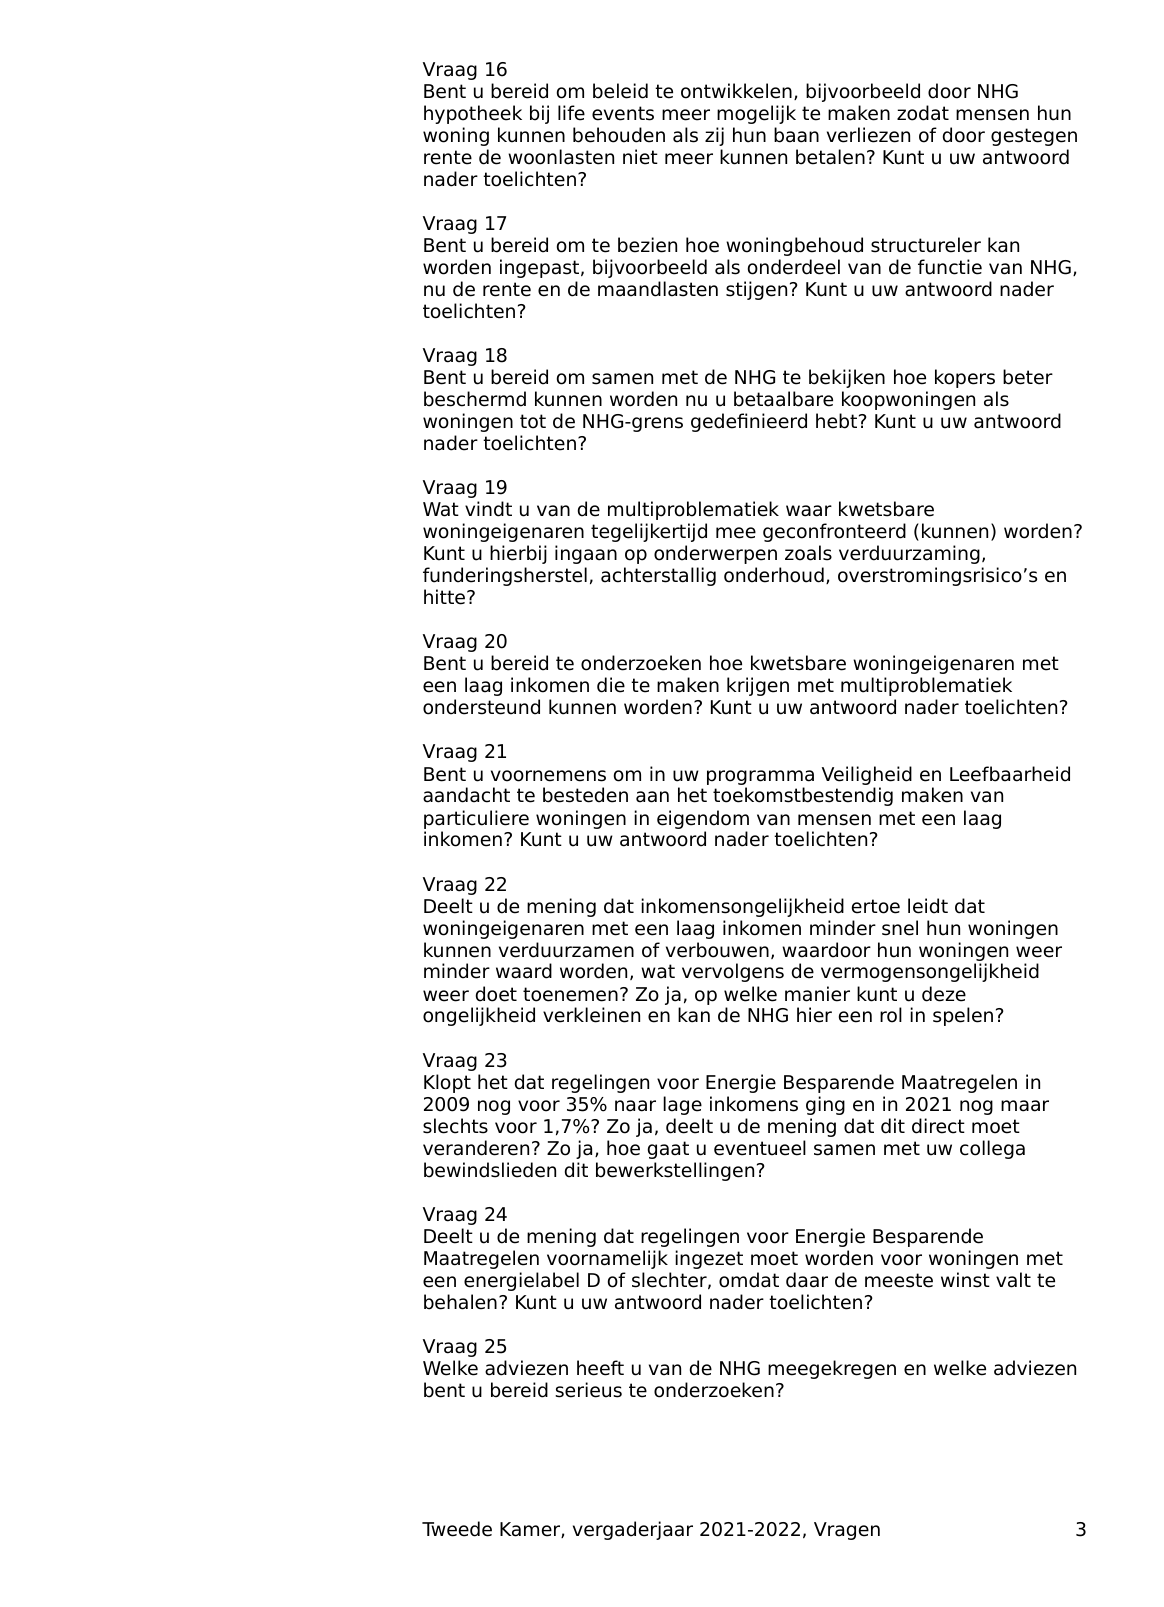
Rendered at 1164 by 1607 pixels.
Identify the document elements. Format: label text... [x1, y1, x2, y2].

text Bent u bereid om beleid te ontwikkelen, bijvoorbeeld door NHG hypotheek bij life events meer mogelijk te maken zodat mensen hun woning kunnen behouden als zij hun baan verliezen of door gestegen rente de woonlasten niet meer kunnen betalen? Kunt u uw antwoord nader toelichten? [422, 81, 1087, 191]
text Vraag 20 [422, 631, 1087, 653]
text Vraag 19 [422, 477, 1087, 499]
text Bent u voornemens om in uw programma Veiligheid en Leefbaarheid aandacht te besteden aan het toekomstbestendig maken van particuliere woningen in eigendom van mensen met een laag inkomen? Kunt u uw antwoord nader toelichten? [422, 763, 1087, 851]
text Vraag 18 [422, 345, 1087, 367]
text Vraag 25 [422, 1336, 1087, 1358]
text Deelt u de mening dat inkomensongelijkheid ertoe leidt dat woningeigenaren met een laag inkomen minder snel hun woningen kunnen verduurzamen of verbouwen, waardoor hun woningen weer minder waard worden, wat vervolgens de vermogensongelijkheid weer doet toenemen? Zo ja, op welke manier kunt u deze ongelijkheid verkleinen en kan de NHG hier een rol in spelen? [422, 896, 1087, 1027]
text Vraag 21 [422, 741, 1087, 763]
text Vraag 17 [422, 213, 1087, 235]
text Bent u bereid om te bezien hoe woningbehoud structureler kan worden ingepast, bijvoorbeeld als onderdeel van de functie van NHG, nu de rente en de maandlasten stijgen? Kunt u uw antwoord nader toelichten? [422, 235, 1087, 323]
text Bent u bereid te onderzoeken hoe kwetsbare woningeigenaren met een laag inkomen die te maken krijgen met multiproblematiek ondersteund kunnen worden? Kunt u uw antwoord nader toelichten? [422, 653, 1087, 719]
text Wat vindt u van de multiproblematiek waar kwetsbare woningeigenaren tegelijkertijd mee geconfronteerd (kunnen) worden? Kunt u hierbij ingaan op onderwerpen zoals verduurzaming, funderingsherstel, achterstallig onderhoud, overstromingsrisico’s en hitte? [422, 499, 1087, 609]
text Deelt u de mening dat regelingen voor Energie Besparende Maatregelen voornamelijk ingezet moet worden voor woningen met een energielabel D of slechter, omdat daar de meeste winst valt te behalen? Kunt u uw antwoord nader toelichten? [422, 1226, 1087, 1313]
text Vraag 22 [422, 873, 1087, 896]
text Bent u bereid om samen met de NHG te bekijken hoe kopers beter beschermd kunnen worden nu u betaalbare koopwoningen als woningen tot de NHG-grens gedefinieerd hebt? Kunt u uw antwoord nader toelichten? [422, 367, 1087, 455]
text Vraag 16 [422, 59, 1087, 81]
text Vraag 24 [422, 1204, 1087, 1226]
text Welke adviezen heeft u van de NHG meegekregen en welke adviezen bent u bereid serieus te onderzoeken? [422, 1358, 1087, 1402]
text Klopt het dat regelingen voor Energie Besparende Maatregelen in 2009 nog voor 35% naar lage inkomens ging en in 2021 nog maar slechts voor 1,7%? Zo ja, deelt u de mening dat dit direct moet veranderen? Zo ja, hoe gaat u eventueel samen met uw collega bewindslieden dit bewerkstellingen? [422, 1072, 1087, 1181]
text Vraag 23 [422, 1049, 1087, 1072]
